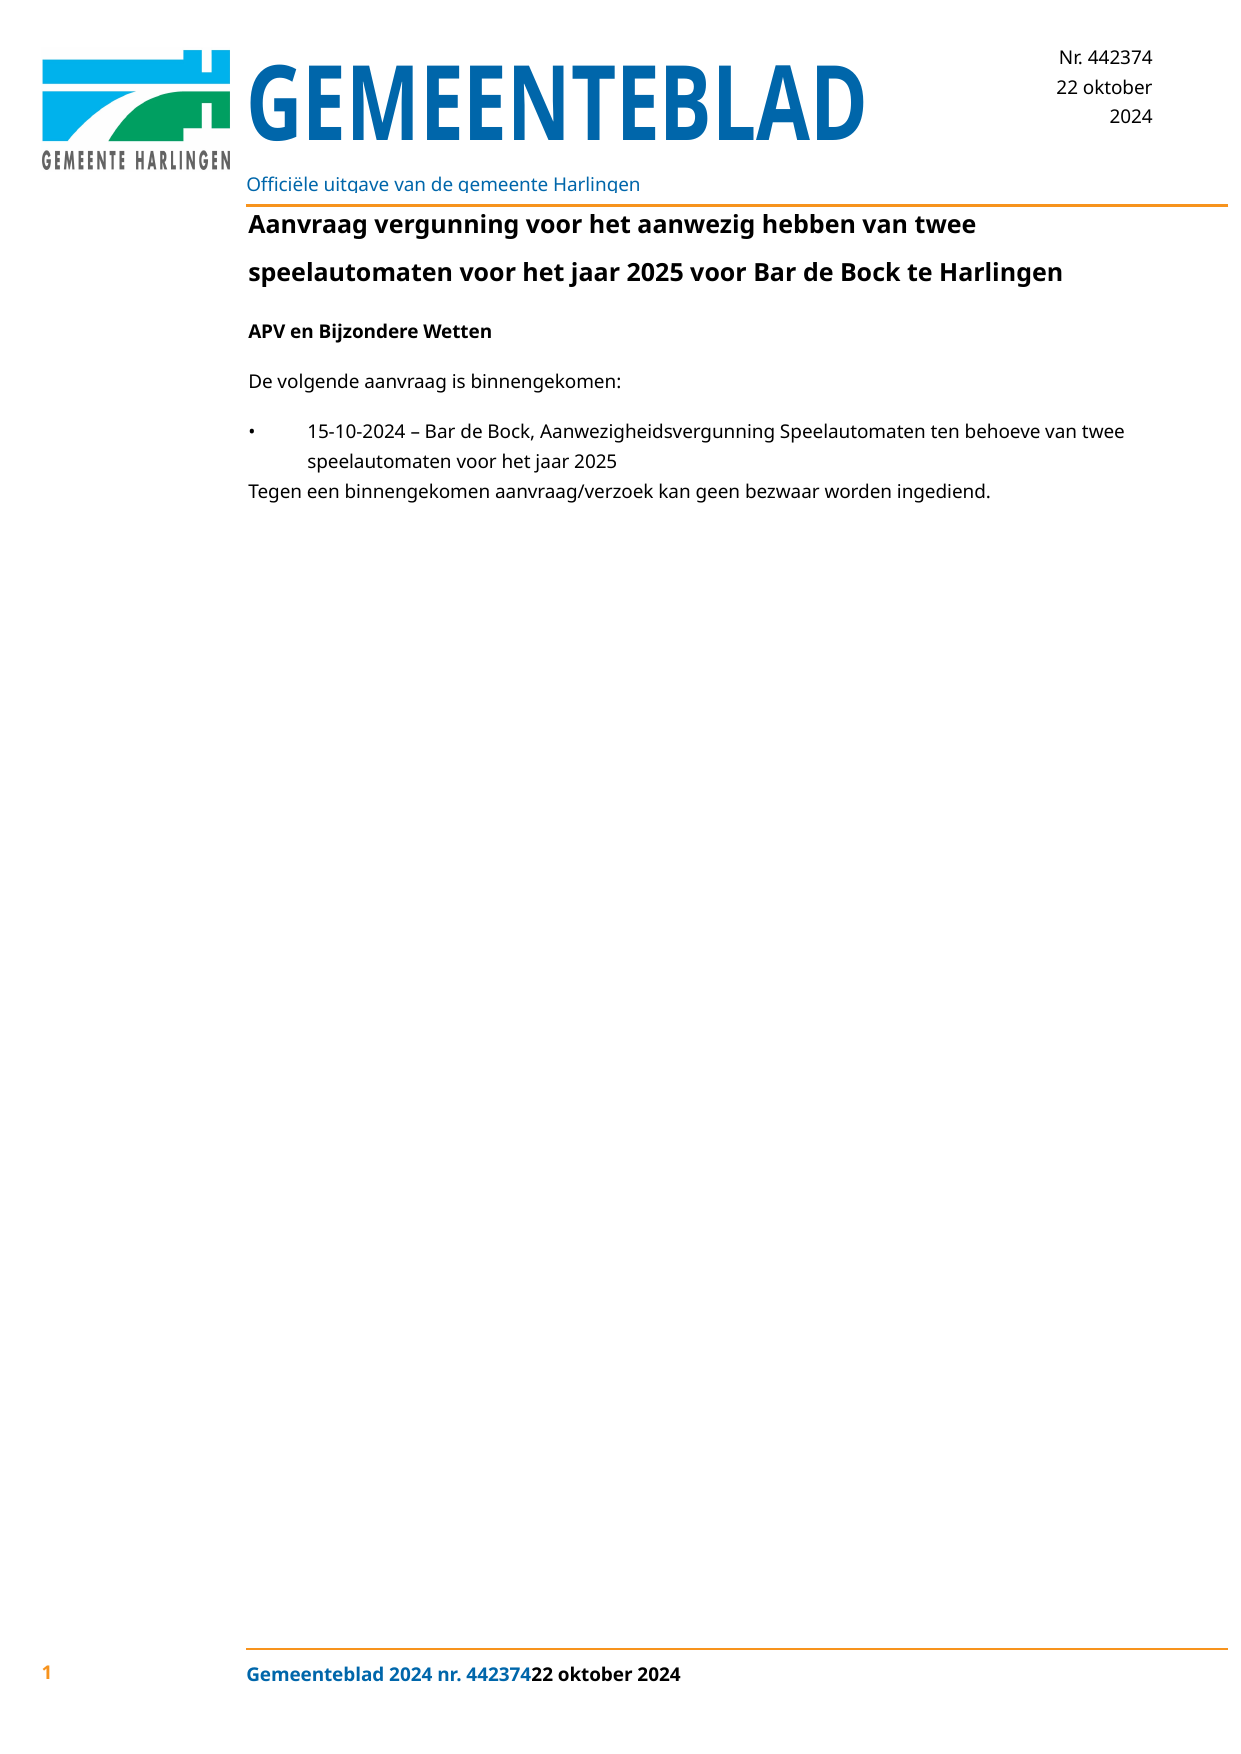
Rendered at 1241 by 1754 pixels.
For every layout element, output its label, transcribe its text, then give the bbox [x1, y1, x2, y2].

text APV en Bijzondere Wetten [248, 318, 1152, 344]
list 15-10-2024 – Bar de Bock, Aanwezigheidsvergunning Speelautomaten ten behoeve van twee speelautomaten voor het jaar 2025 [248, 419, 1152, 474]
text Tegen een binnengekomen aanvraag/verzoek kan geen bezwaar worden ingediend. [248, 478, 1152, 504]
text De volgende aanvraag is binnengekomen: [248, 368, 1152, 394]
text Aanvraag vergunning voor het aanwezig hebben van twee speelautomaten voor het jaar 2025 voor Bar de Bock te Harlingen [248, 207, 1152, 288]
picture [41, 47, 231, 172]
